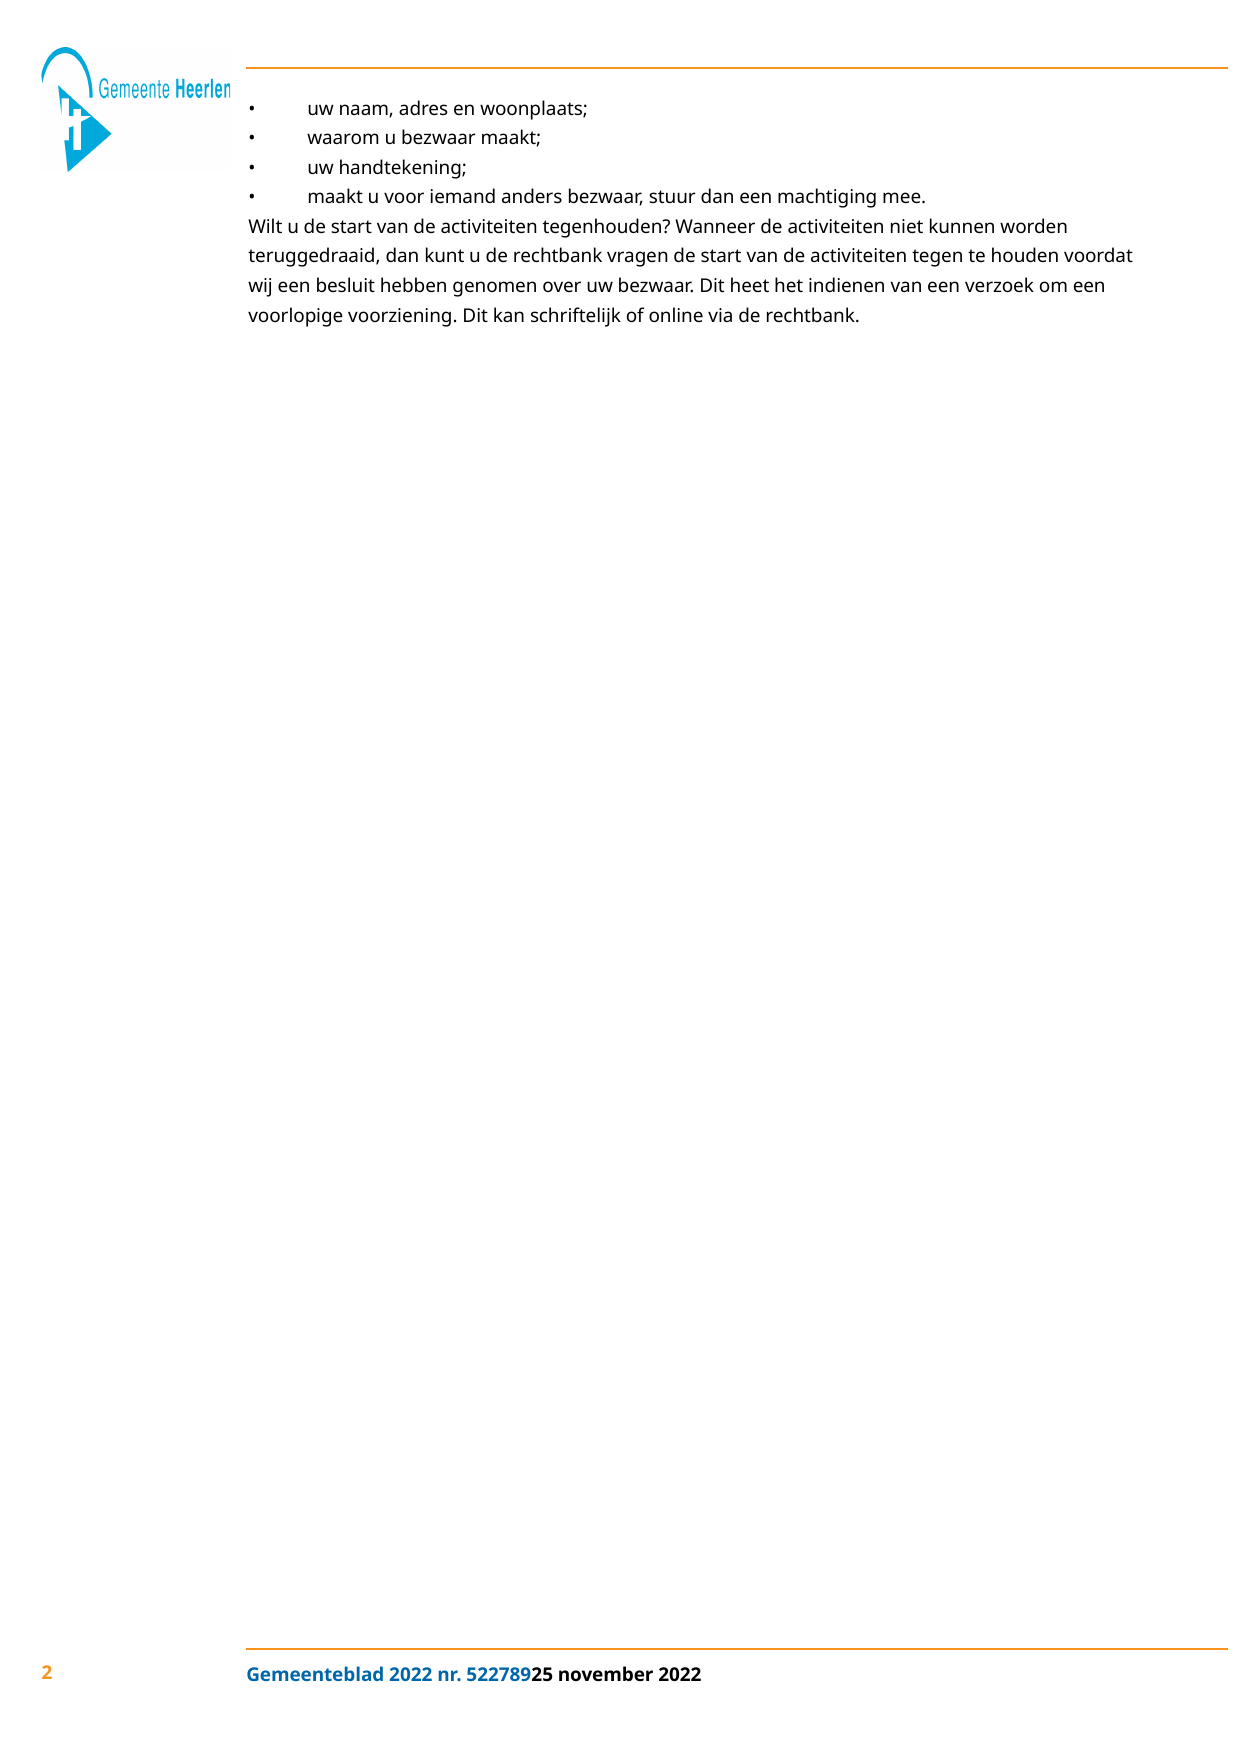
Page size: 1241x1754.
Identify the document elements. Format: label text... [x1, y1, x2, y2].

picture [41, 47, 59, 70]
picture [41, 47, 231, 172]
list uw handtekening; [248, 154, 1152, 180]
list waarom u bezwaar maakt; [248, 124, 1152, 150]
list uw naam, adres en woonplaats; [248, 95, 1152, 121]
list maakt u voor iemand anders bezwaar, stuur dan een machtiging mee. [248, 183, 1152, 209]
text Wilt u de start van de activiteiten tegenhouden? Wanneer de activiteiten niet kunnen worden teruggedraaid, dan kunt u de rechtbank vragen de start van de activiteiten tegen te houden voordat wij een besluit hebben genomen over uw bezwaar. Dit heet het indienen van een verzoek om een voorlopige voorziening. Dit kan schriftelijk of online via de rechtbank. [248, 213, 1152, 328]
